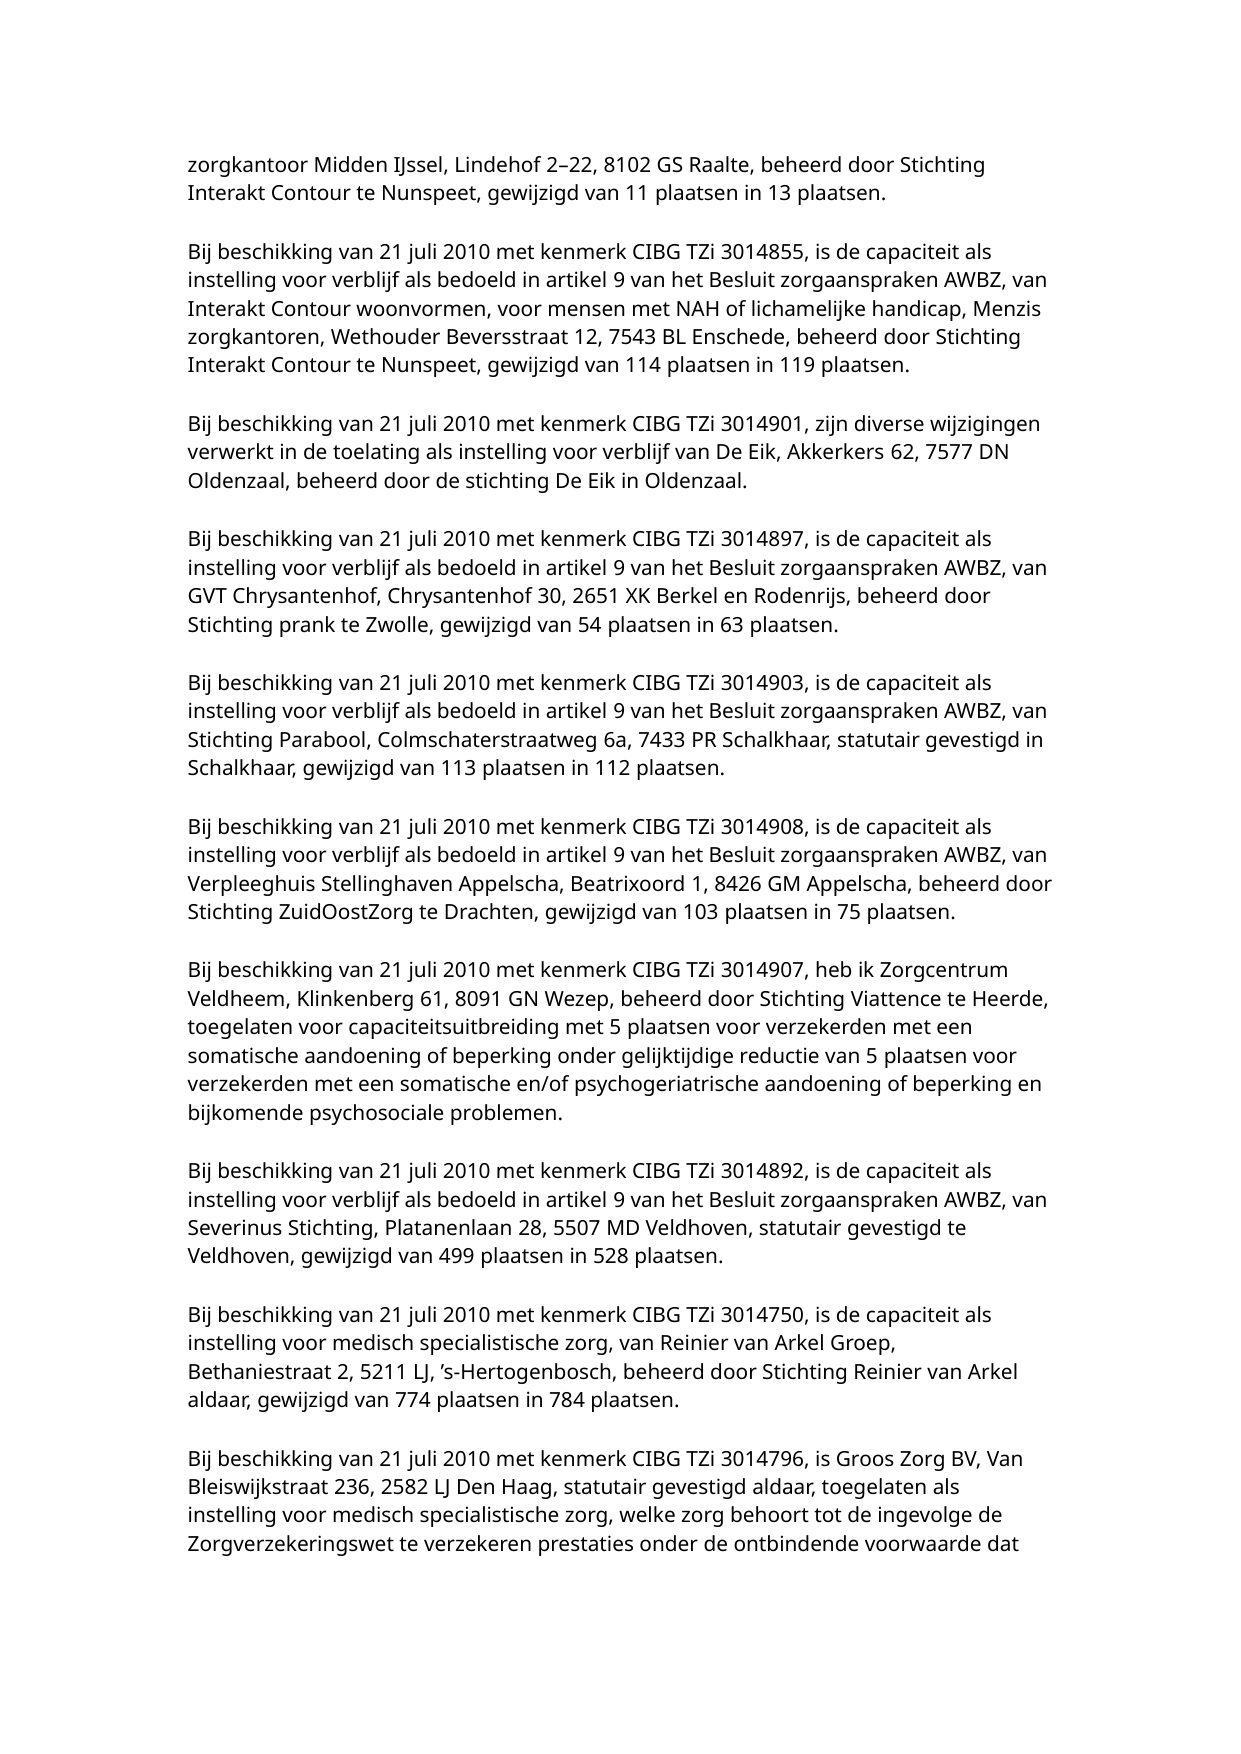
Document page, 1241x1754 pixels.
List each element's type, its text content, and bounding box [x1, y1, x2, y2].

text Bij beschikking van 21 juli 2010 met kenmerk CIBG TZi 3014750, is de capaciteit als instelling voor medisch specialistische zorg, van Reinier van Arkel Groep, Bethaniestraat 2, 5211 LJ, ’s-Hertogenbosch, beheerd door Stichting Reinier van Arkel aldaar, gewijzigd van 774 plaatsen in 784 plaatsen. [187, 1300, 1053, 1414]
text Bij beschikking van 21 juli 2010 met kenmerk CIBG TZi 3014908, is de capaciteit als instelling voor verblijf als bedoeld in artikel 9 van het Besluit zorgaanspraken AWBZ, van Verpleeghuis Stellinghaven Appelscha, Beatrixoord 1, 8426 GM Appelscha, beheerd door Stichting ZuidOostZorg te Drachten, gewijzigd van 103 plaatsen in 75 plaatsen. [187, 812, 1053, 926]
text Bij beschikking van 21 juli 2010 met kenmerk CIBG TZi 3014855, is de capaciteit als instelling voor verblijf als bedoeld in artikel 9 van het Besluit zorgaanspraken AWBZ, van Interakt Contour woonvormen, voor mensen met NAH of lichamelijke handicap, Menzis zorgkantoren, Wethouder Beversstraat 12, 7543 BL Enschede, beheerd door Stichting Interakt Contour te Nunspeet, gewijzigd van 114 plaatsen in 119 plaatsen. [187, 237, 1053, 379]
text Bij beschikking van 21 juli 2010 met kenmerk CIBG TZi 3014796, is Groos Zorg BV, Van Bleiswijkstraat 236, 2582 LJ Den Haag, statutair gevestigd aldaar, toegelaten als instelling voor medisch specialistische zorg, welke zorg behoort tot de ingevolge de Zorgverzekeringswet te verzekeren prestaties onder de ontbindende voorwaarde dat [187, 1444, 1053, 1557]
text Bij beschikking van 21 juli 2010 met kenmerk CIBG TZi 3014907, heb ik Zorgcentrum Veldheem, Klinkenberg 61, 8091 GN Wezep, beheerd door Stichting Viattence te Heerde, toegelaten voor capaciteitsuitbreiding met 5 plaatsen voor verzekerden met een somatische aandoening of beperking onder gelijktijdige reductie van 5 plaatsen voor verzekerden met een somatische en/of psychogeriatrische aandoening of beperking en bijkomende psychosociale problemen. [187, 956, 1053, 1126]
text Bij beschikking van 21 juli 2010 met kenmerk CIBG TZi 3014901, zijn diverse wijzigingen verwerkt in de toelating als instelling voor verblijf van De Eik, Akkerkers 62, 7577 DN Oldenzaal, beheerd door de stichting De Eik in Oldenzaal. [187, 409, 1053, 494]
text zorgkantoor Midden IJssel, Lindehof 2–22, 8102 GS Raalte, beheerd door Stichting Interakt Contour te Nunspeet, gewijzigd van 11 plaatsen in 13 plaatsen. [187, 150, 1053, 207]
text Bij beschikking van 21 juli 2010 met kenmerk CIBG TZi 3014897, is de capaciteit als instelling voor verblijf als bedoeld in artikel 9 van het Besluit zorgaanspraken AWBZ, van GVT Chrysantenhof, Chrysantenhof 30, 2651 XK Berkel en Rodenrijs, beheerd door Stichting prank te Zwolle, gewijzigd van 54 plaatsen in 63 plaatsen. [187, 524, 1053, 638]
text Bij beschikking van 21 juli 2010 met kenmerk CIBG TZi 3014903, is de capaciteit als instelling voor verblijf als bedoeld in artikel 9 van het Besluit zorgaanspraken AWBZ, van Stichting Parabool, Colmschaterstraatweg 6a, 7433 PR Schalkhaar, statutair gevestigd in Schalkhaar, gewijzigd van 113 plaatsen in 112 plaatsen. [187, 668, 1053, 782]
text Bij beschikking van 21 juli 2010 met kenmerk CIBG TZi 3014892, is de capaciteit als instelling voor verblijf als bedoeld in artikel 9 van het Besluit zorgaanspraken AWBZ, van Severinus Stichting, Platanenlaan 28, 5507 MD Veldhoven, statutair gevestigd te Veldhoven, gewijzigd van 499 plaatsen in 528 plaatsen. [187, 1156, 1053, 1270]
